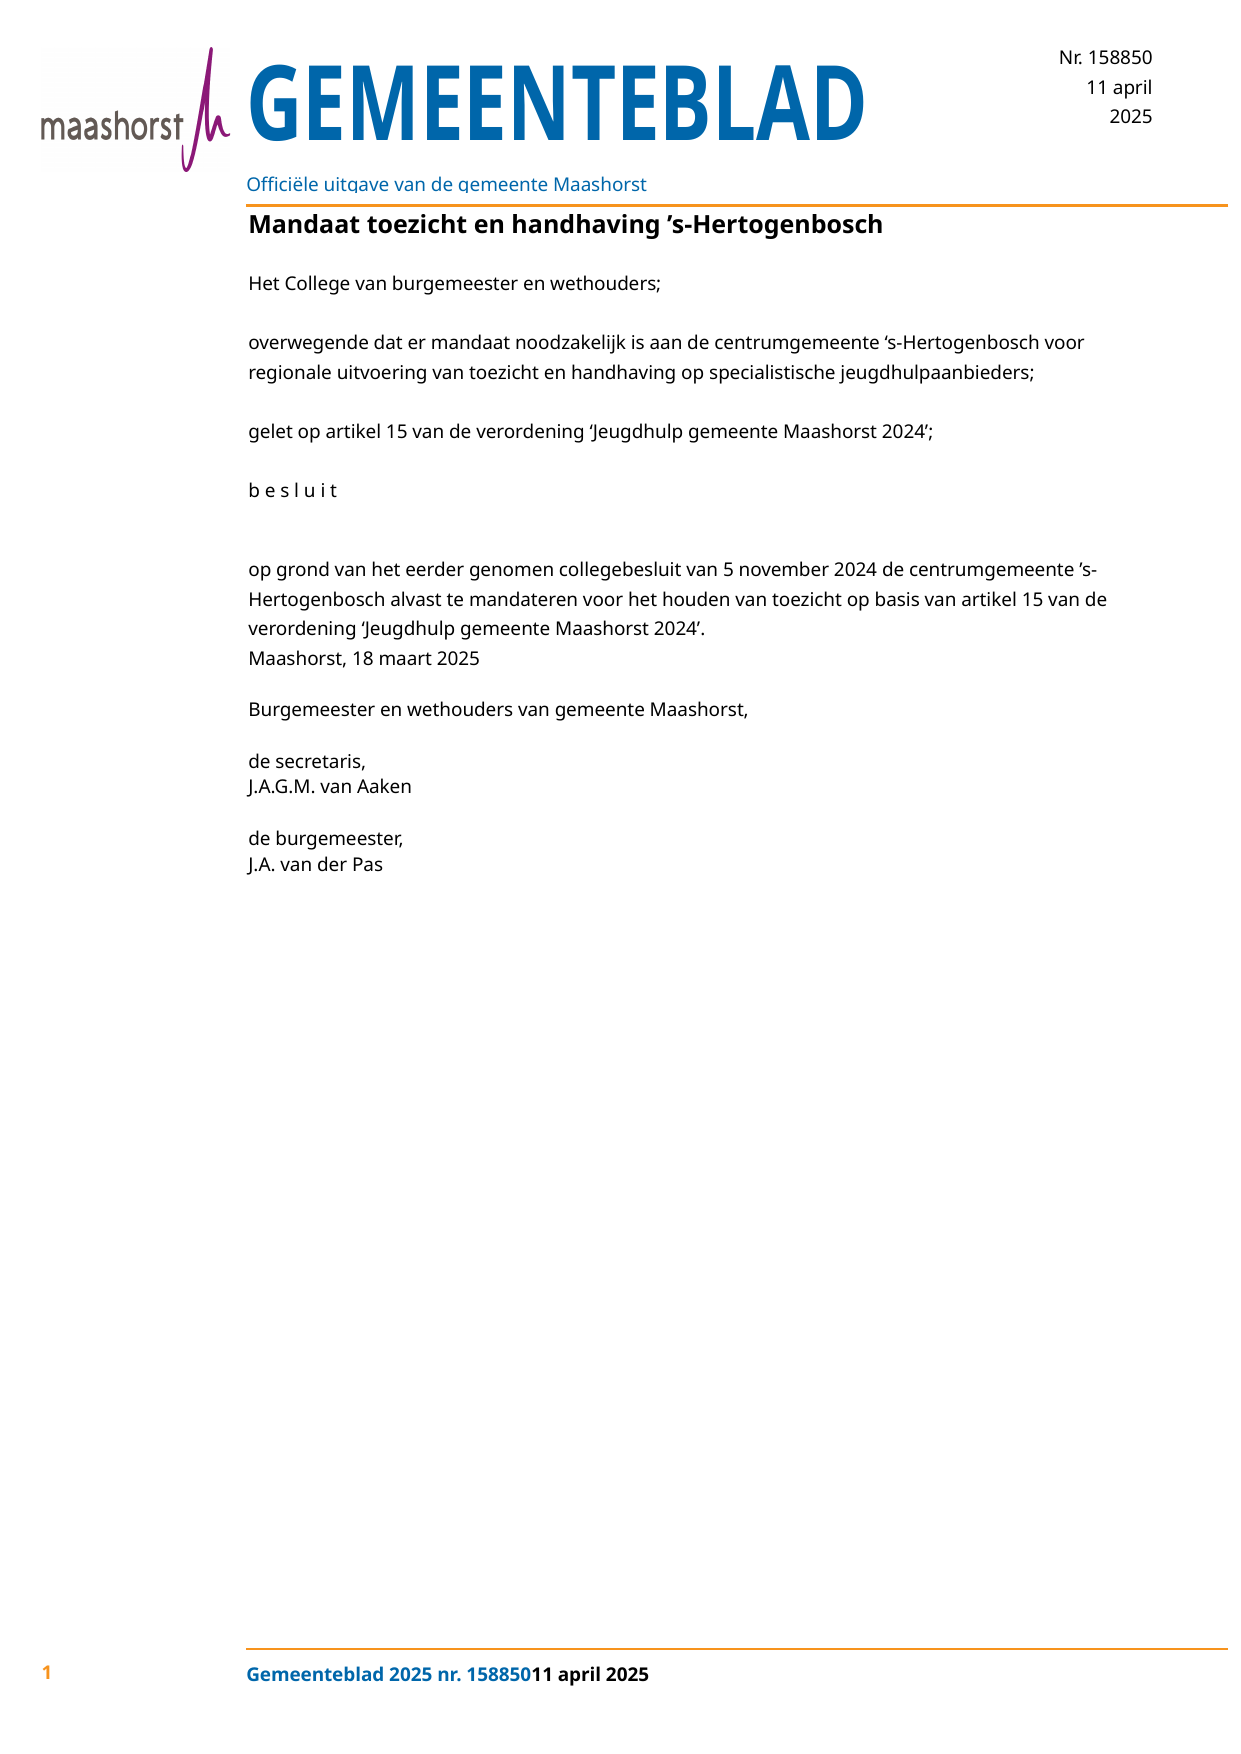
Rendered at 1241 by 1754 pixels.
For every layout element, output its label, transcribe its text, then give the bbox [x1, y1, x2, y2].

picture [41, 47, 231, 172]
text J.A. van der Pas [248, 851, 1152, 877]
text gelet op artikel 15 van de verordening ‘Jeugdhulp gemeente Maashorst 2024’; [248, 418, 1152, 444]
text overwegende dat er mandaat noodzakelijk is aan de centrumgemeente ‘s-Hertogenbosch voor regionale uitvoering van toezicht en handhaving op specialistische jeugdhulpaanbieders; [248, 329, 1152, 385]
text de secretaris, [248, 748, 1152, 774]
text b e s l u i t [248, 477, 1152, 503]
text Maashorst, 18 maart 2025 [248, 645, 1152, 671]
text J.A.G.M. van Aaken [248, 774, 1152, 799]
text Burgemeester en wethouders van gemeente Maashorst, [248, 696, 1152, 722]
text de burgemeester, [248, 825, 1152, 851]
text Mandaat toezicht en handhaving ’s-Hertogenbosch [248, 207, 1152, 241]
text Het College van burgemeester en wethouders; [248, 270, 1152, 296]
text op grond van het eerder genomen collegebesluit van 5 november 2024 de centrumgemeente ’s-Hertogenbosch alvast te mandateren voor het houden van toezicht op basis van artikel 15 van de verordening ‘Jeugdhulp gemeente Maashorst 2024’. [248, 556, 1152, 641]
